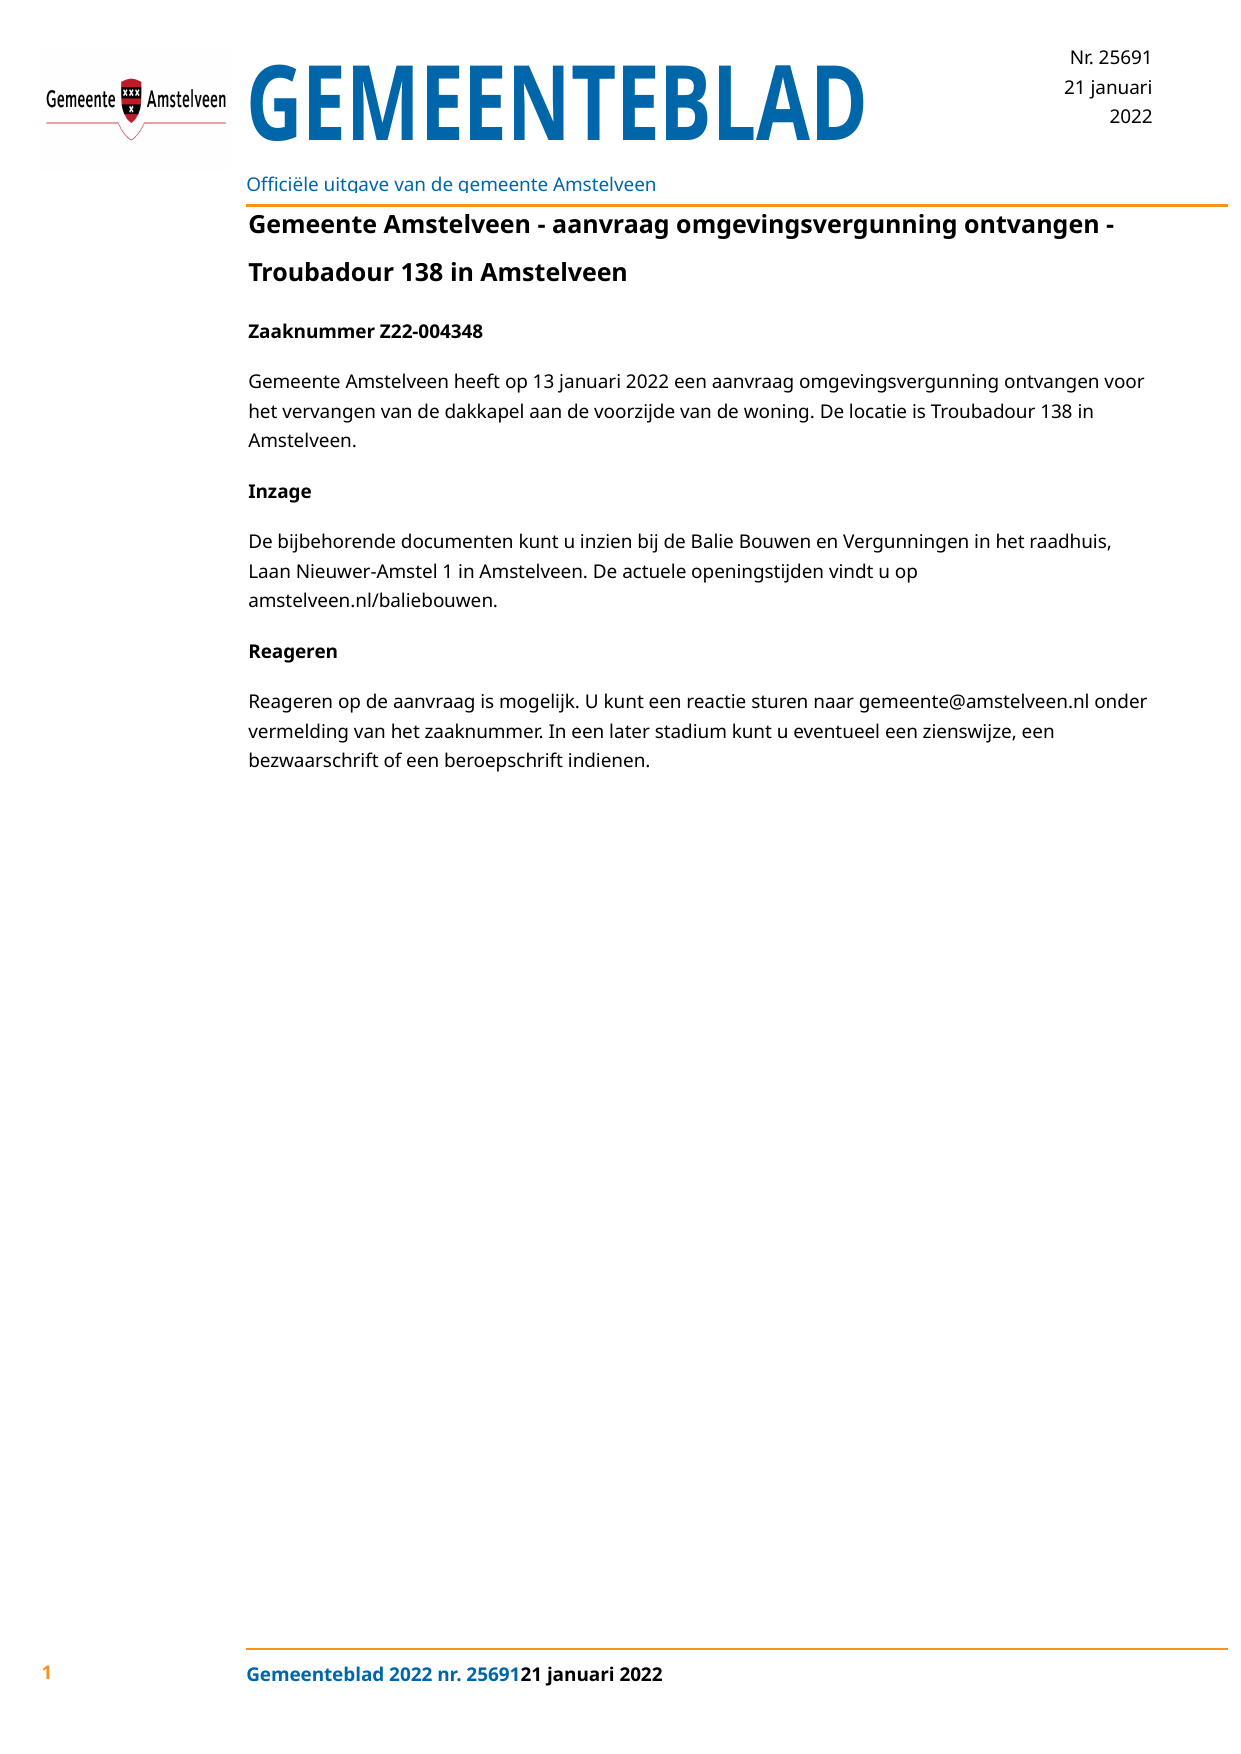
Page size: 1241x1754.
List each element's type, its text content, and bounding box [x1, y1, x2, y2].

text Reageren op de aanvraag is mogelijk. U kunt een reactie sturen naar gemeente@amstelveen.nl onder vermelding van het zaaknummer. In een later stadium kunt u eventueel een zienswijze, een bezwaarschrift of een beroepschrift indienen. [248, 688, 1152, 773]
text Gemeente Amstelveen heeft op 13 januari 2022 een aanvraag omgevingsvergunning ontvangen voor het vervangen van de dakkapel aan de voorzijde van de woning. De locatie is Troubadour 138 in Amstelveen. [248, 368, 1152, 453]
text Zaaknummer Z22-004348 [248, 318, 1152, 344]
text De bijbehorende documenten kunt u inzien bij de Balie Bouwen en Vergunningen in het raadhuis, Laan Nieuwer-Amstel 1 in Amstelveen. De actuele openingstijden vindt u op amstelveen.nl/baliebouwen. [248, 528, 1152, 613]
text Gemeente Amstelveen - aanvraag omgevingsvergunning ontvangen - Troubadour 138 in Amstelveen [248, 207, 1152, 288]
text Reageren [248, 638, 1152, 664]
picture [41, 47, 231, 172]
text Inzage [248, 478, 1152, 504]
